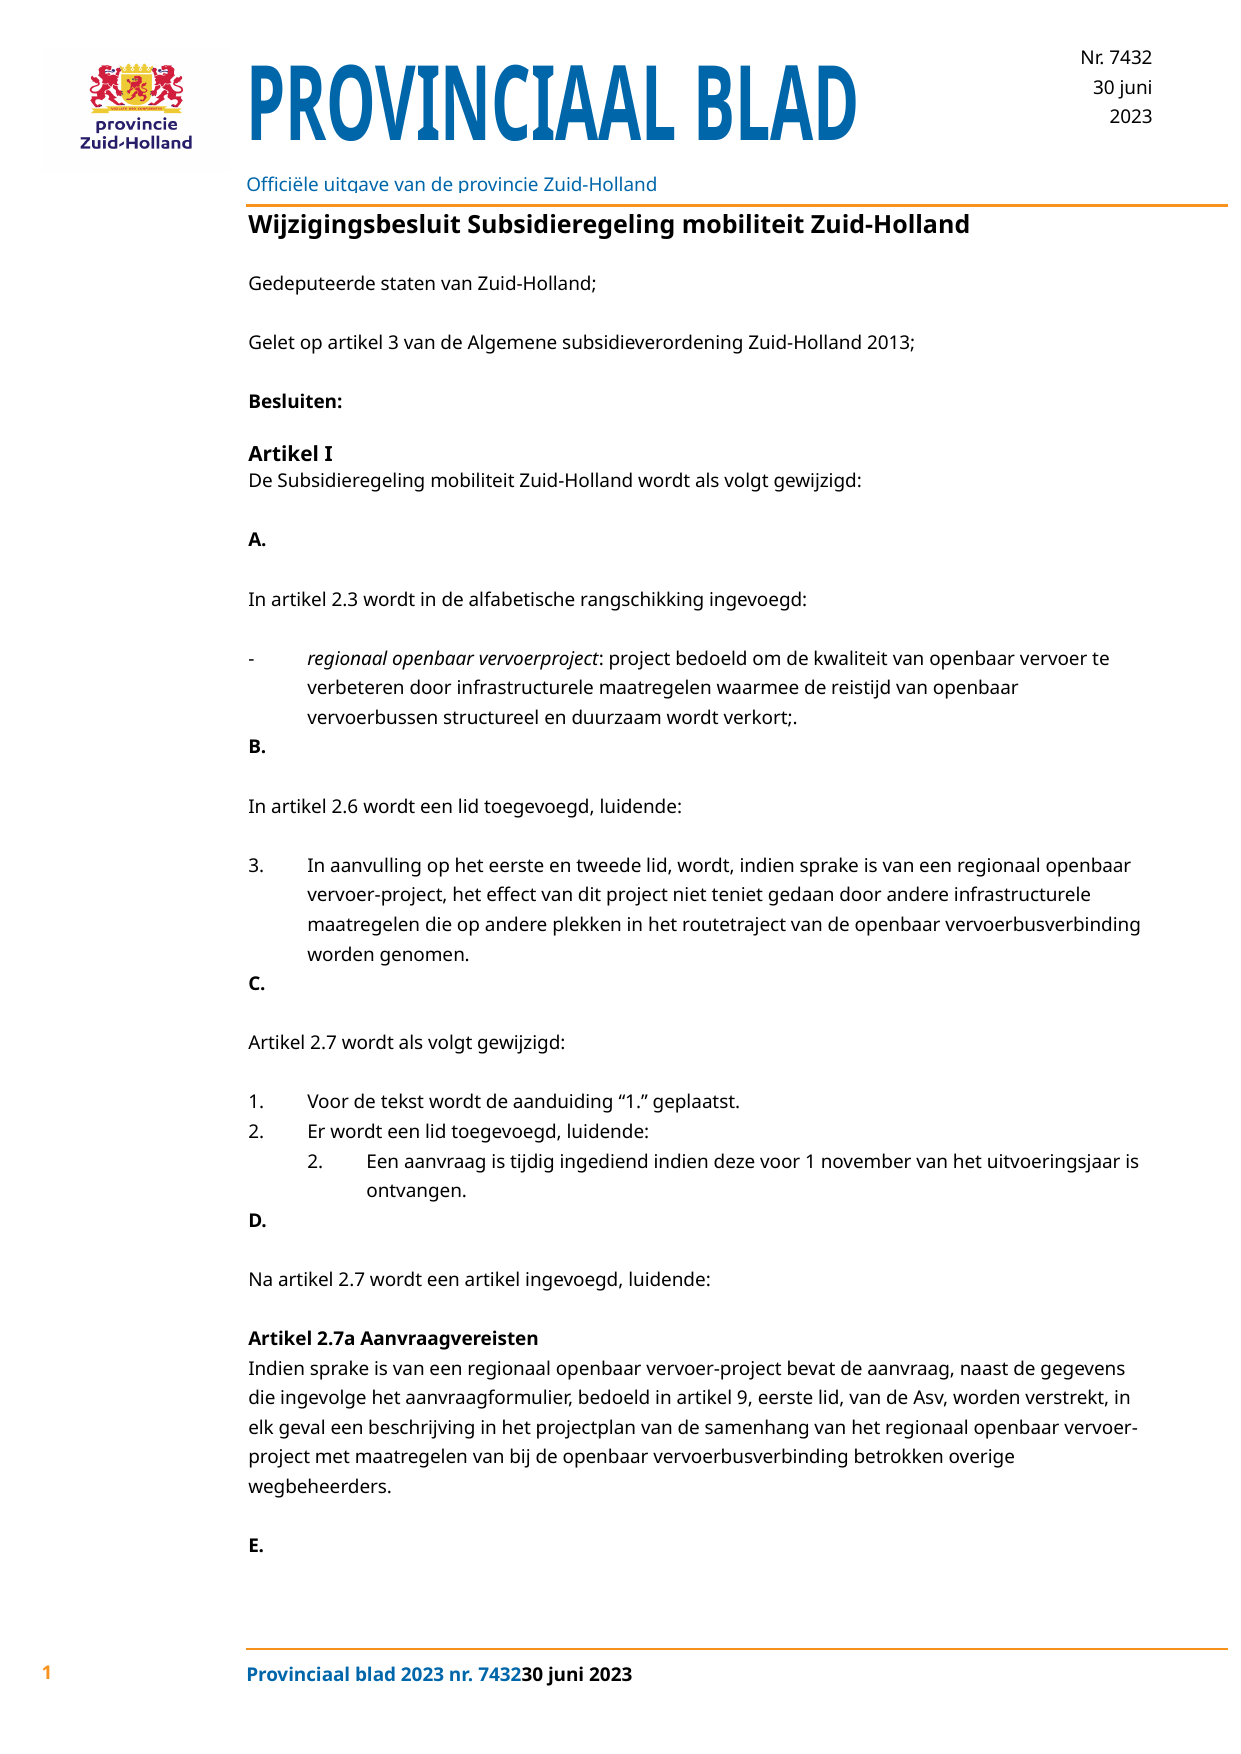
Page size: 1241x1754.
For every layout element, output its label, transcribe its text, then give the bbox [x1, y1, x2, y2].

text C. [248, 970, 1152, 996]
text In artikel 2.6 wordt een lid toegevoegd, luidende: [248, 793, 1152, 819]
text E. [248, 1532, 1152, 1558]
list Er wordt een lid toegevoegd, luidende: [248, 1118, 1152, 1144]
text In artikel 2.3 wordt in de alfabetische rangschikking ingevoegd: [248, 586, 1152, 612]
text Gelet op artikel 3 van de Algemene subsidieverordening Zuid-Holland 2013; [248, 329, 1152, 355]
text Artikel I [248, 439, 1152, 467]
text Gedeputeerde staten van Zuid-Holland; [248, 270, 1152, 296]
text Na artikel 2.7 wordt een artikel ingevoegd, luidende: [248, 1266, 1152, 1292]
list Voor de tekst wordt de aanduiding “1.” geplaatst. [248, 1089, 1152, 1114]
text Wijzigingsbesluit Subsidieregeling mobiliteit Zuid-Holland [248, 207, 1152, 241]
text Indien sprake is van een regionaal openbaar vervoer-project bevat de aanvraag, naast de gegevens die ingevolge het aanvraagformulier, bedoeld in artikel 9, eerste lid, van de Asv, worden verstrekt, in elk geval een beschrijving in het projectplan van de samenhang van het regionaal openbaar vervoer-project met maatregelen van bij de openbaar vervoerbusverbinding betrokken overige wegbeheerders. [248, 1355, 1152, 1499]
list regionaal openbaar vervoerproject: project bedoeld om de kwaliteit van openbaar vervoer te verbeteren door infrastructurele maatregelen waarmee de reistijd van openbaar vervoerbussen structureel en duurzaam wordt verkort;. [248, 645, 1152, 730]
text A. [248, 527, 1152, 552]
list Een aanvraag is tijdig ingediend indien deze voor 1 november van het uitvoeringsjaar is ontvangen. [307, 1148, 1152, 1203]
text B. [248, 734, 1152, 759]
text Artikel 2.7 wordt als volgt gewijzigd: [248, 1029, 1152, 1055]
text De Subsidieregeling mobiliteit Zuid-Holland wordt als volgt gewijzigd: [248, 467, 1152, 493]
list In aanvulling op het eerste en tweede lid, wordt, indien sprake is van een regionaal openbaar vervoer-project, het effect van dit project niet teniet gedaan door andere infrastructurele maatregelen die op andere plekken in het routetraject van de openbaar vervoerbusverbinding worden genomen. [248, 852, 1152, 967]
text D. [248, 1207, 1152, 1233]
picture [41, 47, 231, 172]
text Besluiten: [248, 389, 1152, 414]
text Artikel 2.7a Aanvraagvereisten [248, 1325, 1152, 1351]
